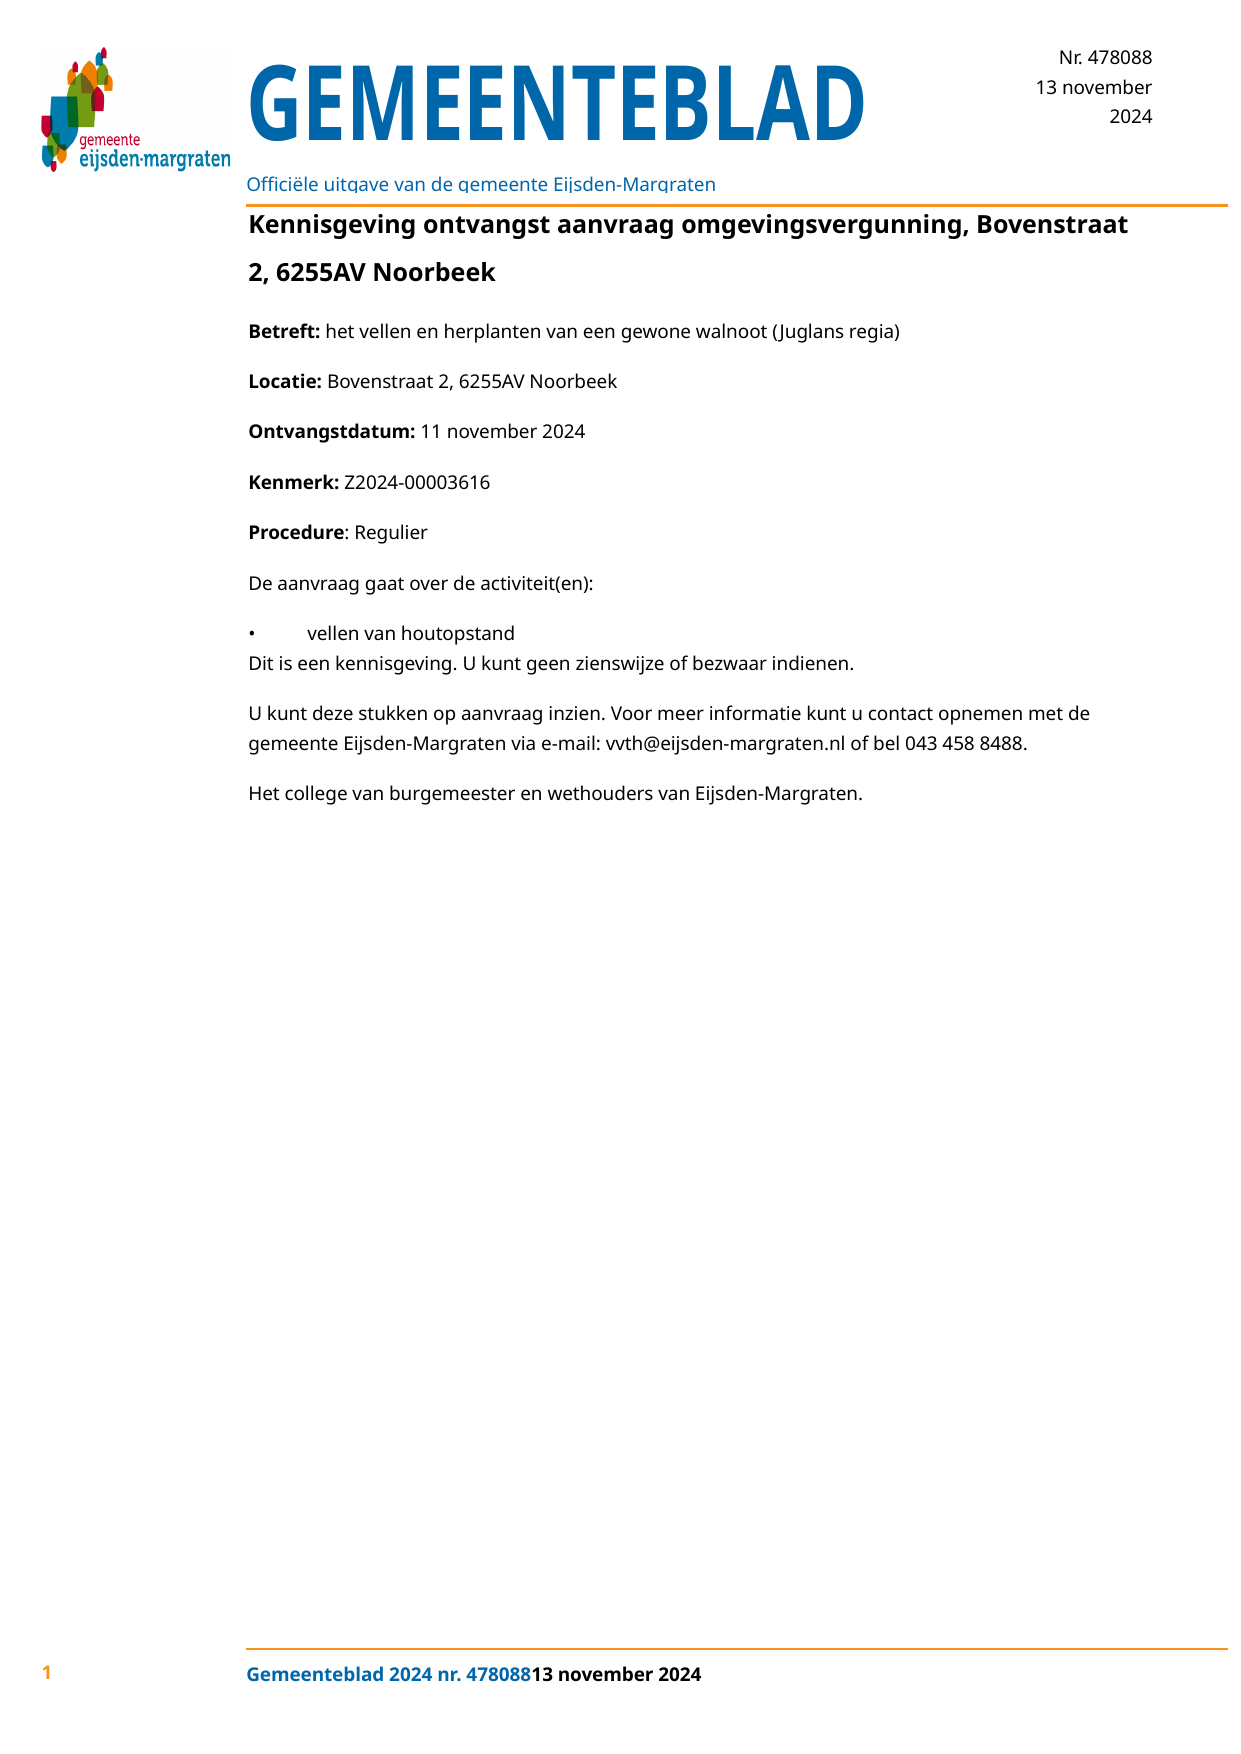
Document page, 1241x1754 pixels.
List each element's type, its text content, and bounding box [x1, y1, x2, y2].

text Het college van burgemeester en wethouders van Eijsden-Margraten. [248, 780, 1152, 806]
text Kenmerk: Z2024-00003616 [248, 469, 1152, 495]
picture [41, 47, 231, 172]
text Locatie: Bovenstraat 2, 6255AV Noorbeek [248, 368, 1152, 394]
text Betreft: het vellen en herplanten van een gewone walnoot (Juglans regia) [248, 318, 1152, 344]
text Procedure: Regulier [248, 519, 1152, 545]
text U kunt deze stukken op aanvraag inzien. Voor meer informatie kunt u contact opnemen met de gemeente Eijsden-Margraten via e-mail: vvth@eijsden-margraten.nl of bel 043 458 8488. [248, 700, 1152, 756]
text Dit is een kennisgeving. U kunt geen zienswijze of bezwaar indienen. [248, 650, 1152, 676]
list vellen van houtopstand [248, 620, 1152, 646]
text De aanvraag gaat over de activiteit(en): [248, 570, 1152, 596]
text Kennisgeving ontvangst aanvraag omgevingsvergunning, Bovenstraat 2, 6255AV Noorbeek [248, 207, 1152, 288]
text Ontvangstdatum: 11 november 2024 [248, 419, 1152, 444]
